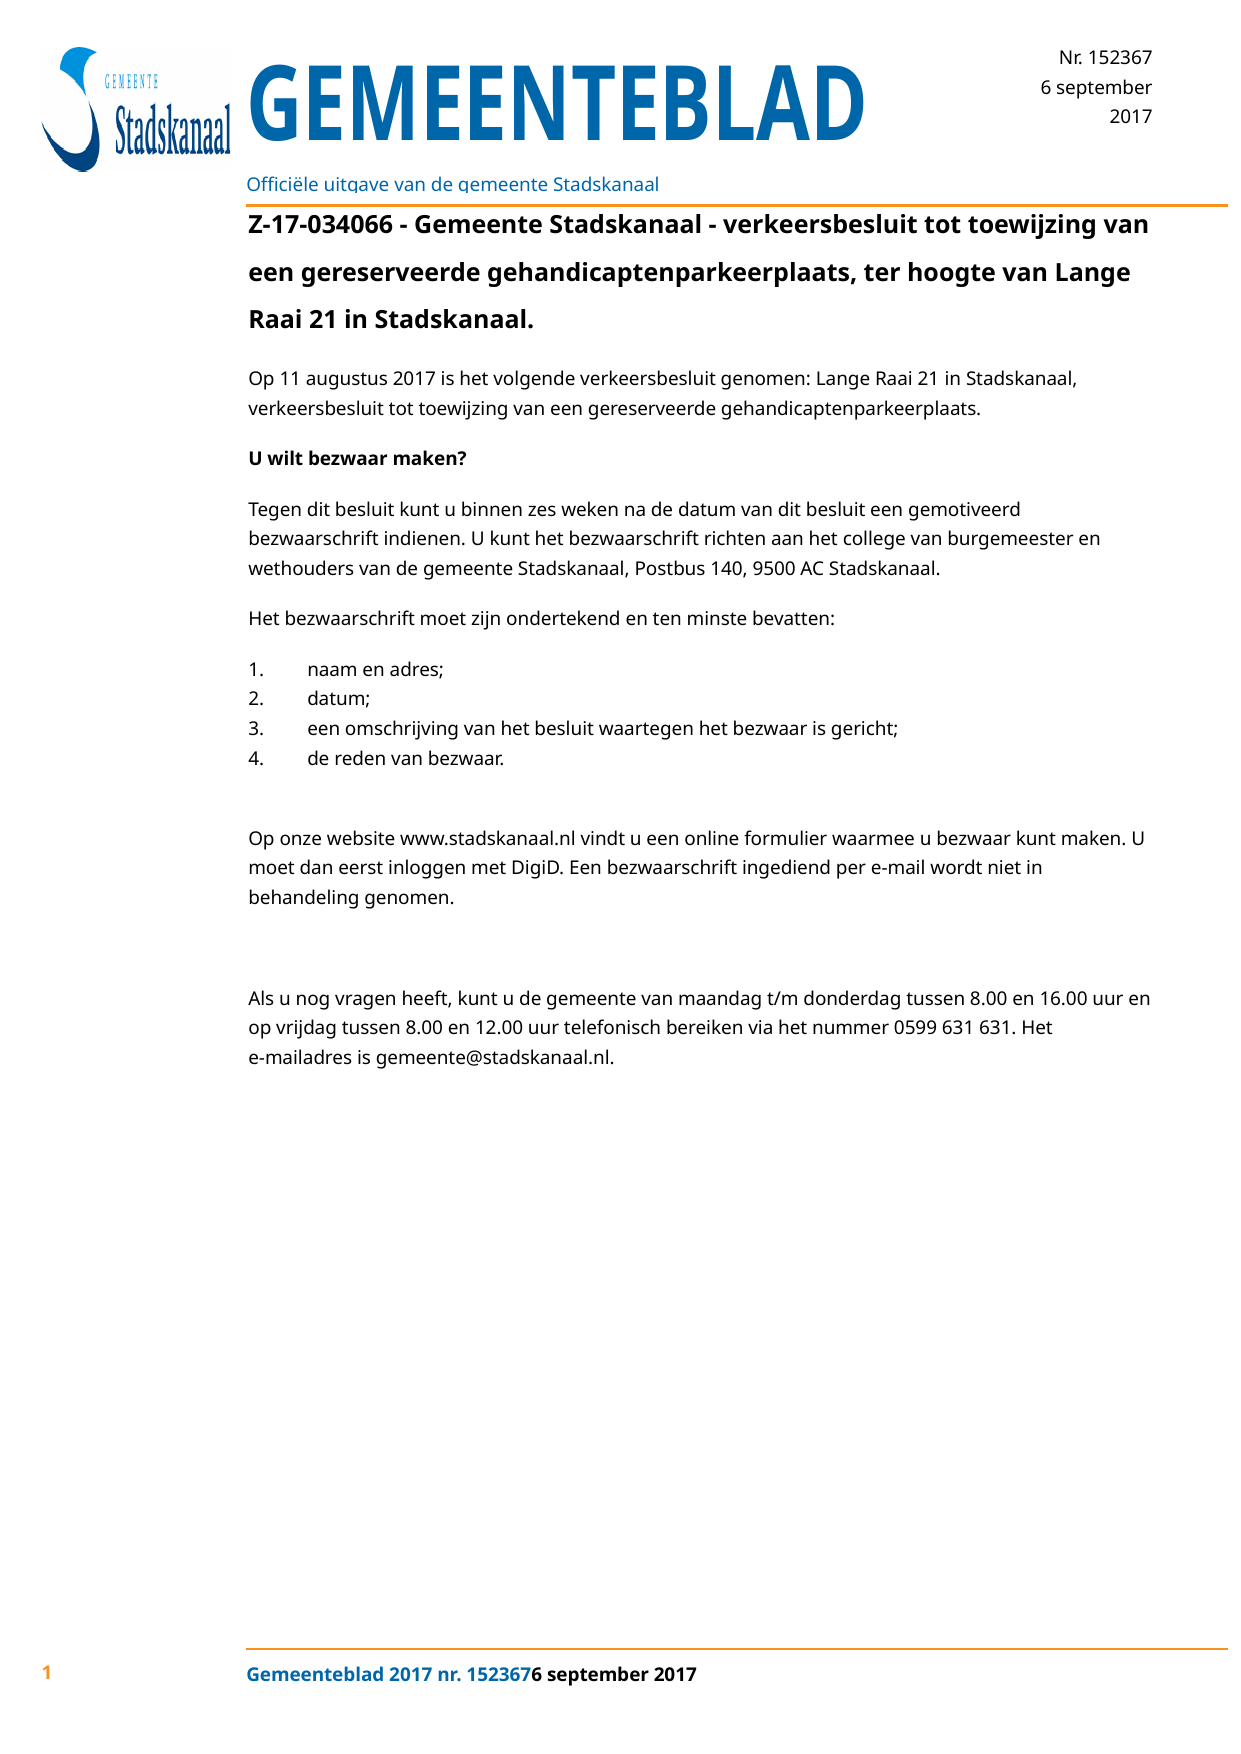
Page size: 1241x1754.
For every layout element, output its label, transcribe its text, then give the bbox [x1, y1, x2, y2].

text Op 11 augustus 2017 is het volgende verkeersbesluit genomen: Lange Raai 21 in Stadskanaal, verkeersbesluit tot toewijzing van een gereserveerde gehandicaptenparkeerplaats. [248, 366, 1152, 421]
text Z-17-034066 - Gemeente Stadskanaal - verkeersbesluit tot toewijzing van een gereserveerde gehandicaptenparkeerplaats, ter hoogte van Lange Raai 21 in Stadskanaal. [248, 207, 1152, 336]
text Tegen dit besluit kunt u binnen zes weken na de datum van dit besluit een gemotiveerd bezwaarschrift indienen. U kunt het bezwaarschrift richten aan het college van burgemeester en wethouders van de gemeente Stadskanaal, Postbus 140, 9500 AC Stadskanaal. [248, 496, 1152, 581]
text Op onze website www.stadskanaal.nl vindt u een online formulier waarmee u bezwaar kunt maken. U moet dan eerst inloggen met DigiD. Een bezwaarschrift ingediend per e-mail wordt niet in behandeling genomen. [248, 825, 1152, 909]
picture [41, 47, 231, 172]
list naam en adres; [248, 656, 1152, 682]
list een omschrijving van het besluit waartegen het bezwaar is gericht; [248, 715, 1152, 741]
list datum; [248, 686, 1152, 711]
text Als u nog vragen heeft, kunt u de gemeente van maandag t/m donderdag tussen 8.00 en 16.00 uur en op vrijdag tussen 8.00 en 12.00 uur telefonisch bereiken via het nummer 0599 631 631. Het e‑mailadres is gemeente@stadskanaal.nl. [248, 985, 1152, 1069]
text Het bezwaarschrift moet zijn ondertekend en ten minste bevatten: [248, 606, 1152, 631]
list de reden van bezwaar. [248, 745, 1152, 770]
text U wilt bezwaar maken? [248, 446, 1152, 471]
